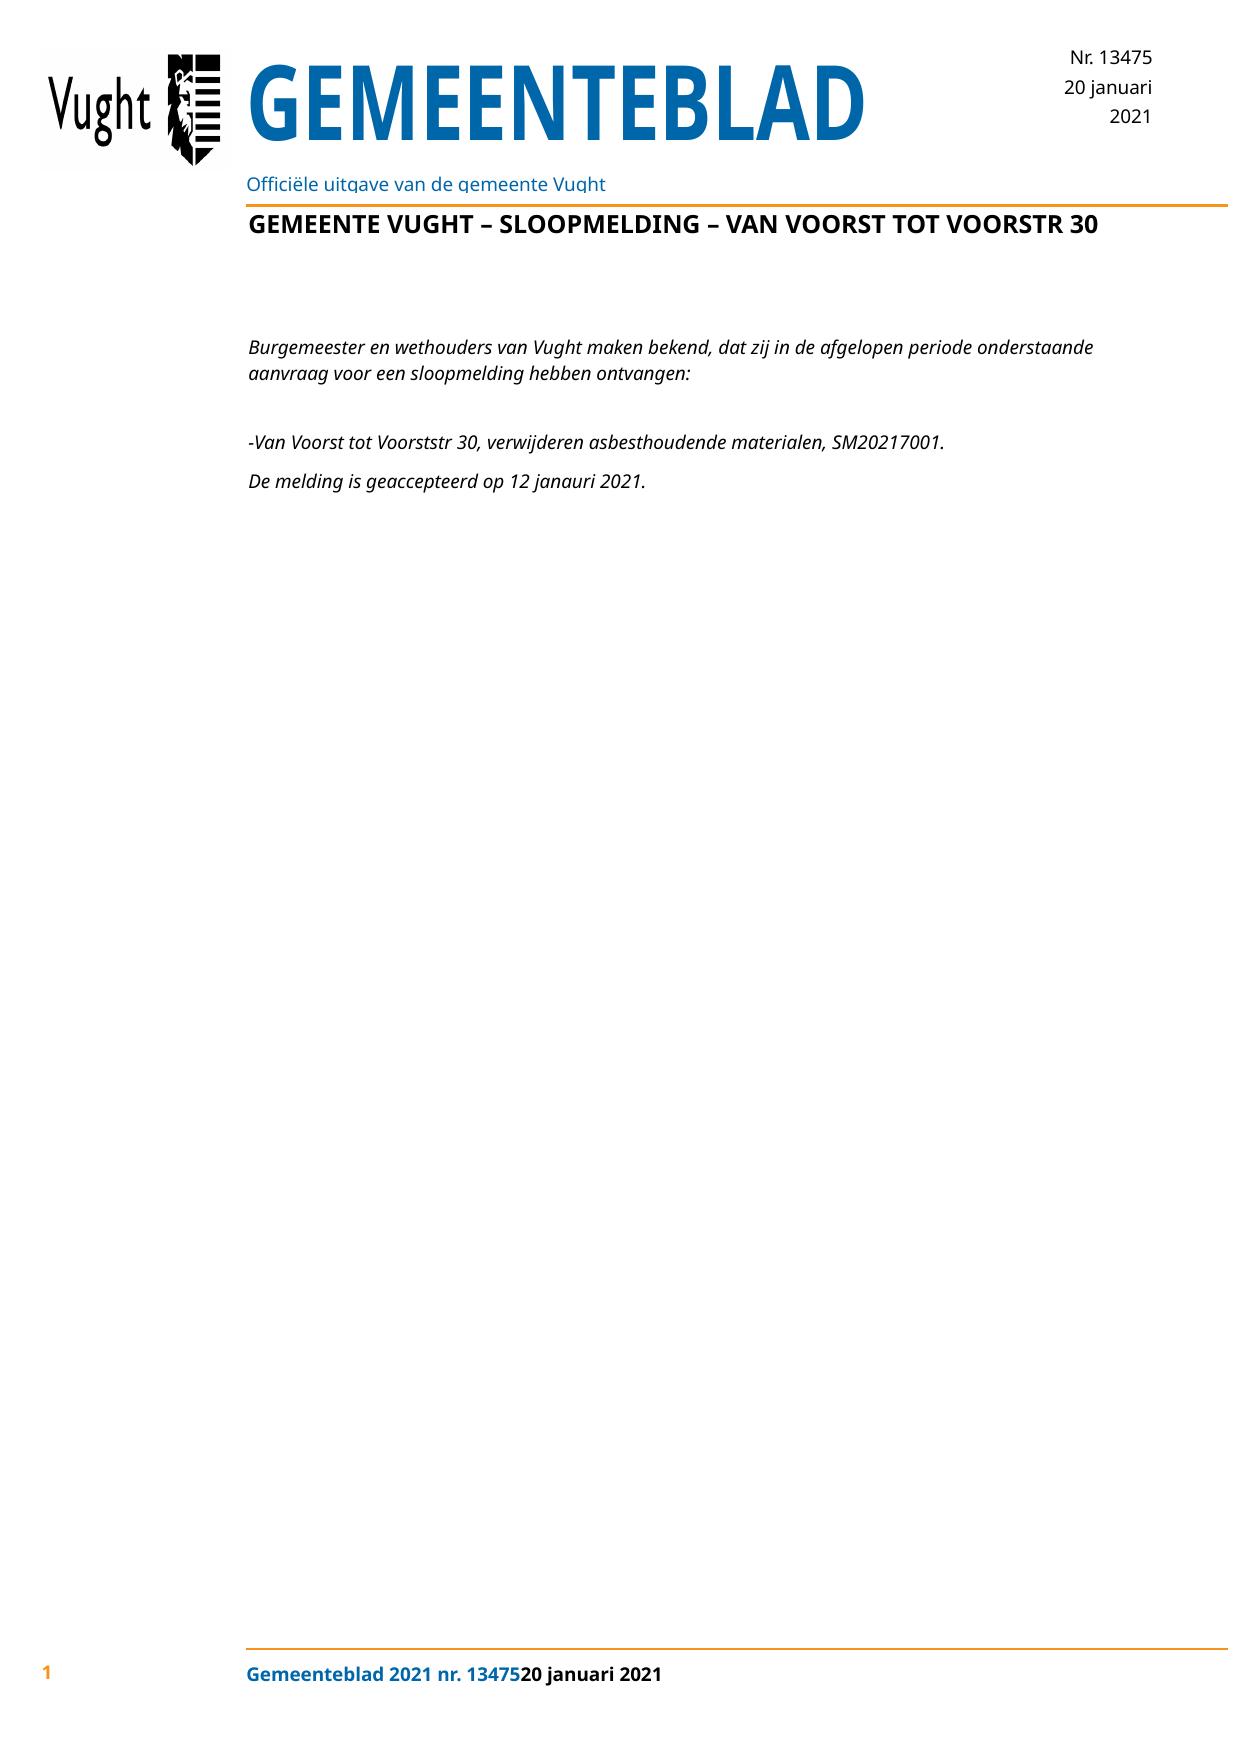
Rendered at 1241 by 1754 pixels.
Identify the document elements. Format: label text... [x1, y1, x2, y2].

text De melding is geaccepteerd op 12 janauri 2021. [248, 468, 1152, 494]
text GEMEENTE VUGHT – SLOOPMELDING – VAN VOORST TOT VOORSTR 30 [248, 207, 1152, 241]
text Burgemeester en wethouders van Vught maken bekend, dat zij in de afgelopen periode onderstaande aanvraag voor een sloopmelding hebben ontvangen: [248, 334, 1152, 386]
picture [41, 47, 231, 172]
text -Van Voorst tot Voorststr 30, verwijderen asbesthoudende materialen, SM20217001. [248, 429, 1152, 454]
